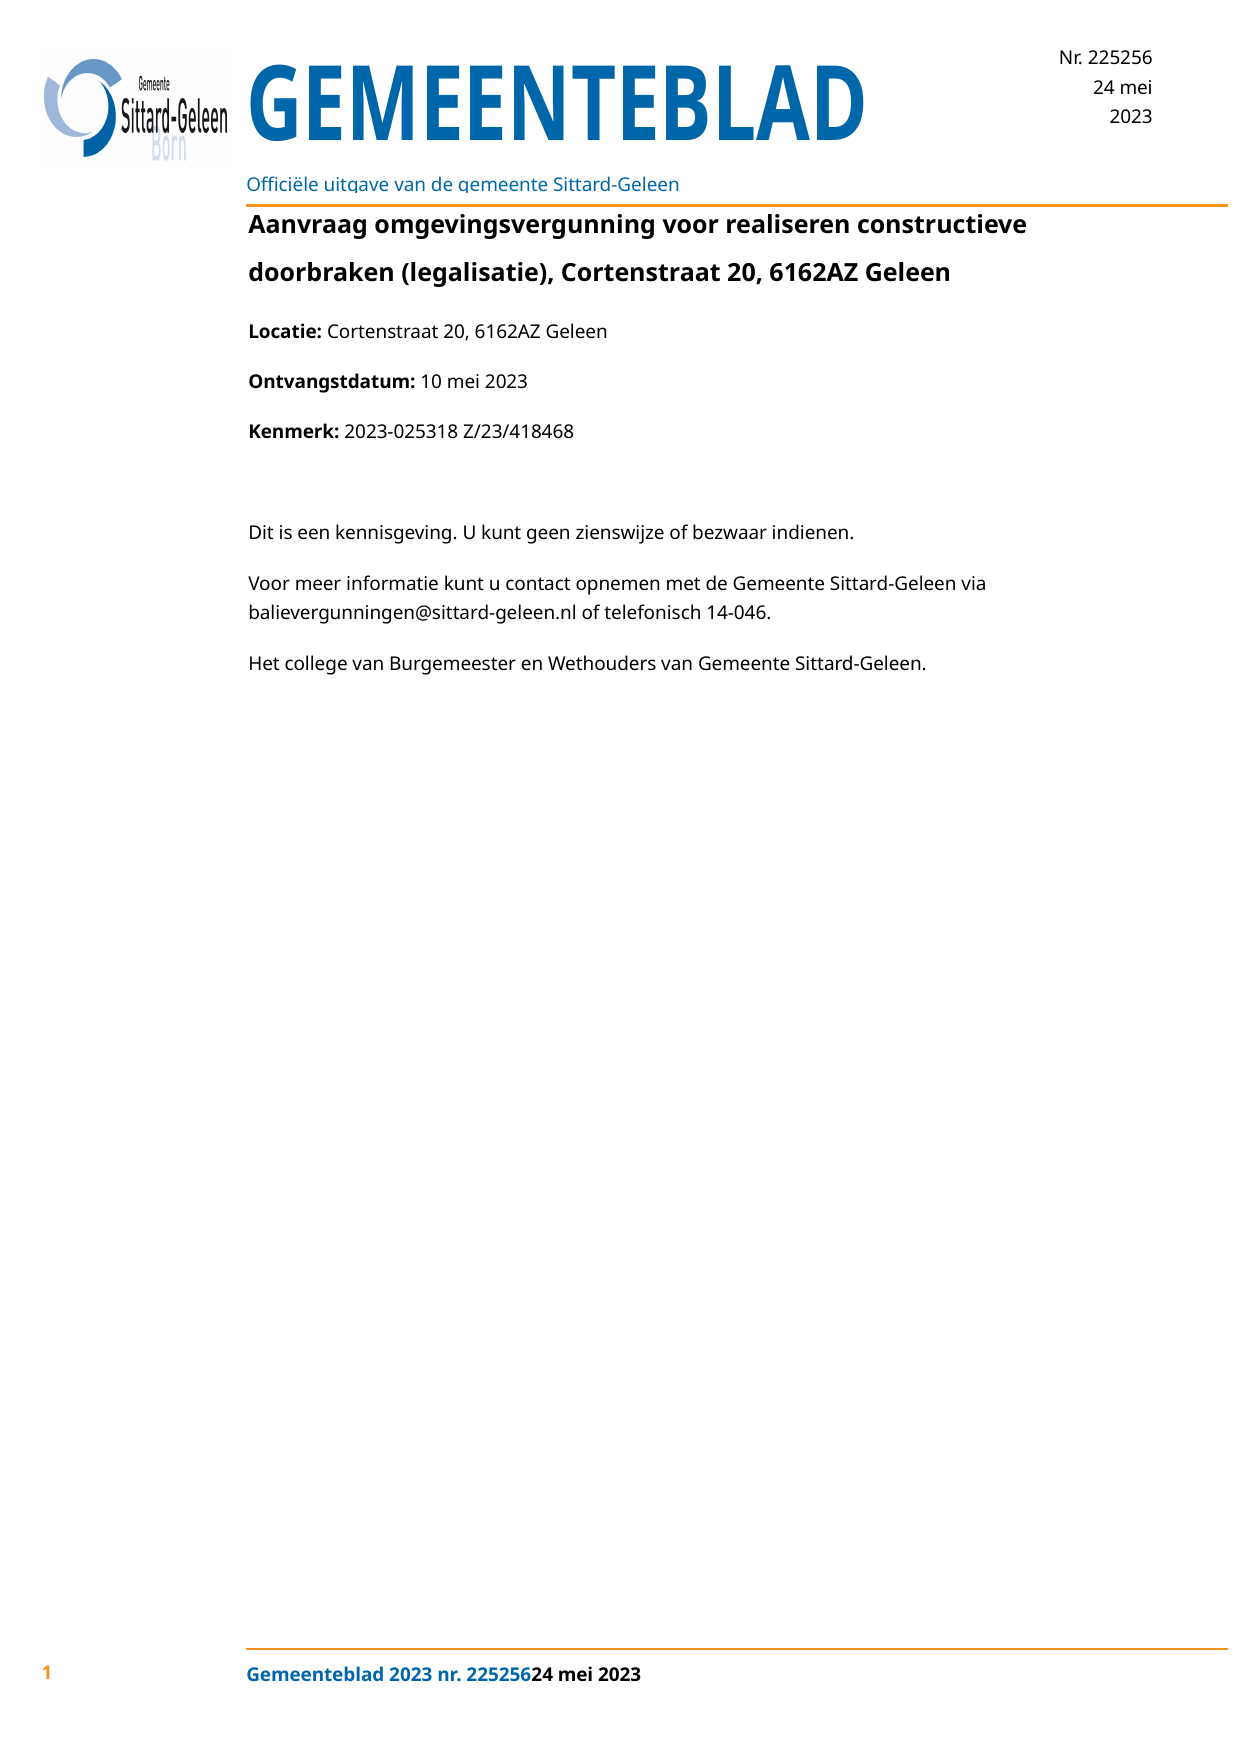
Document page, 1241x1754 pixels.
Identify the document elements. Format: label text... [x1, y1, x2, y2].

text Dit is een kennisgeving. U kunt geen zienswijze of bezwaar indienen. [248, 519, 1152, 545]
text Locatie: Cortenstraat 20, 6162AZ Geleen [248, 318, 1152, 344]
text Kenmerk: 2023-025318 Z/23/418468 [248, 419, 1152, 444]
text Voor meer informatie kunt u contact opnemen met de Gemeente Sittard-Geleen via balievergunningen@sittard-geleen.nl of telefonisch 14-046. [248, 570, 1152, 625]
text Het college van Burgemeester en Wethouders van Gemeente Sittard-Geleen. [248, 650, 1152, 676]
text Aanvraag omgevingsvergunning voor realiseren constructieve doorbraken (legalisatie), Cortenstraat 20, 6162AZ Geleen [248, 207, 1152, 288]
picture [41, 47, 231, 172]
text Ontvangstdatum: 10 mei 2023 [248, 368, 1152, 394]
